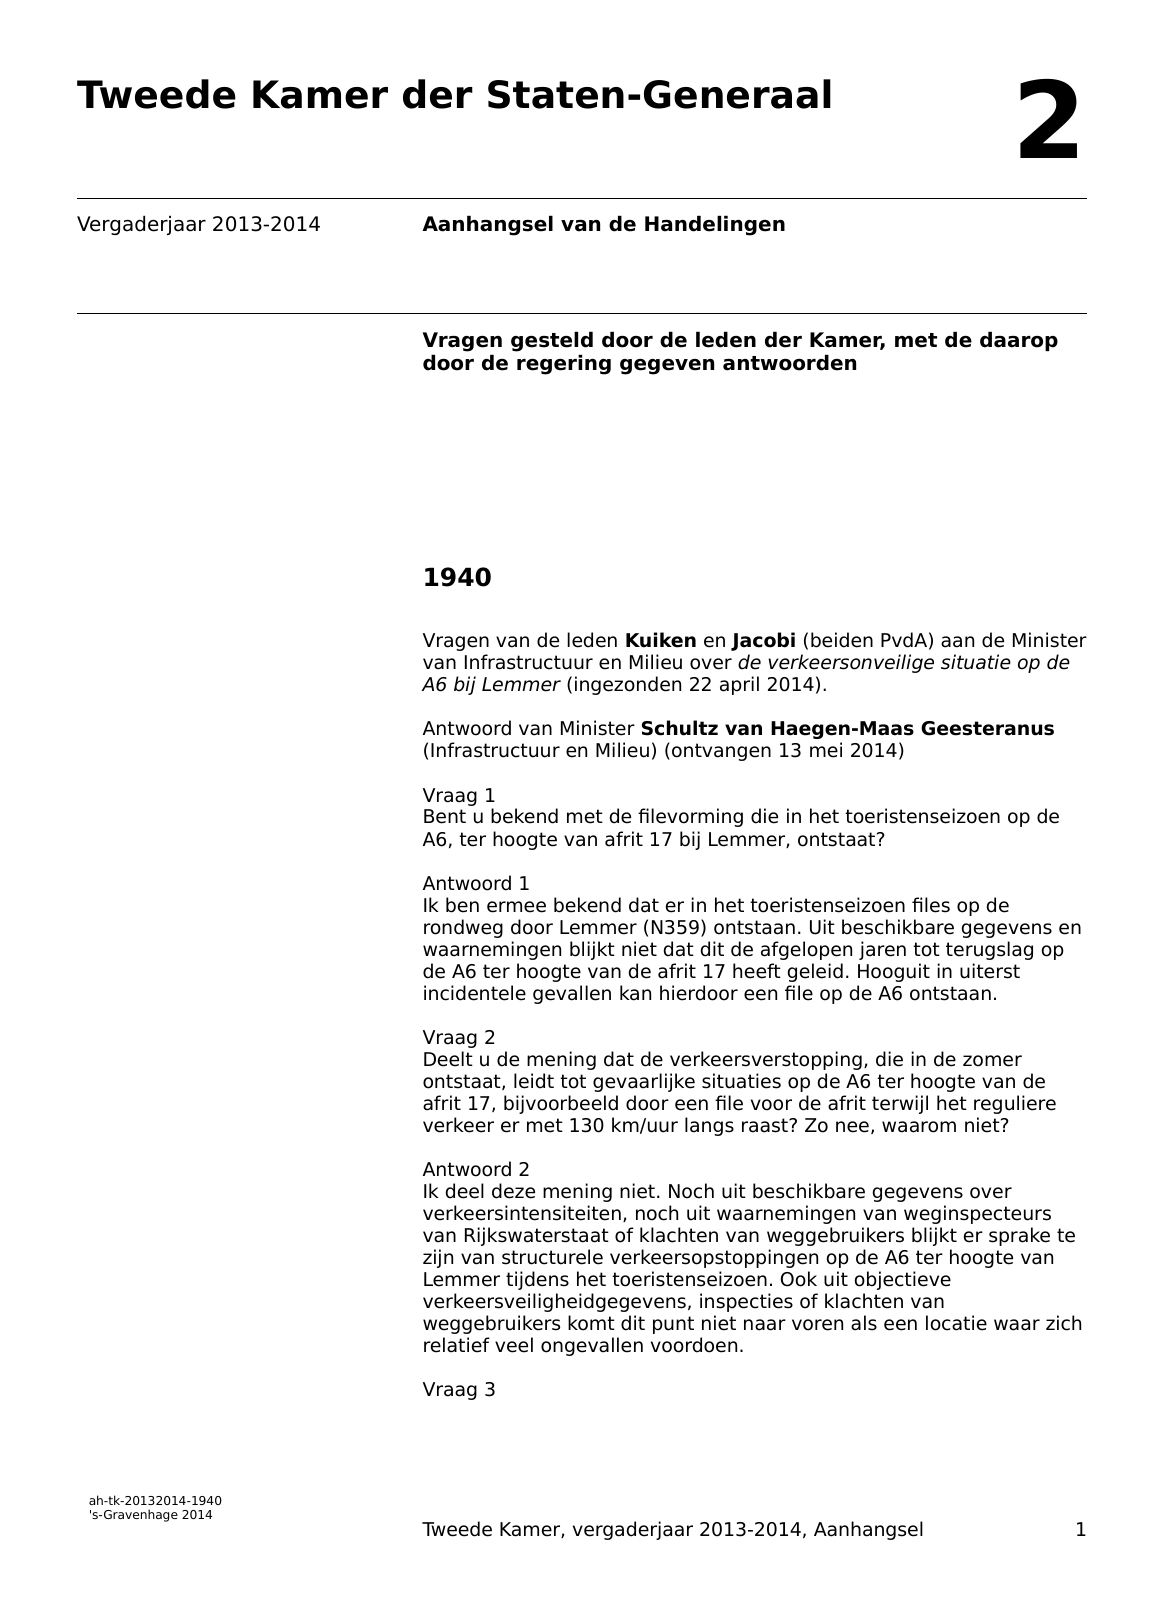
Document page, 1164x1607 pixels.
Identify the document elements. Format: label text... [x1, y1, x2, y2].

text 1940 [422, 563, 1087, 592]
table_header Tweede Kamer der Staten-Generaal [77, 59, 886, 198]
text Vragen van de leden Kuiken en Jacobi (beiden PvdA) aan de Minister van Infrastructuur en Milieu over de verkeersonveilige situatie op de A6 bij Lemmer (ingezonden 22 april 2014). [422, 630, 1087, 696]
text Vraag 2 [422, 1027, 1087, 1049]
text Vraag 1 [422, 784, 1087, 806]
text Ik ben ermee bekend dat er in het toeristenseizoen files op de rondweg door Lemmer (N359) ontstaan. Uit beschikbare gegevens en waarnemingen blijkt niet dat dit de afgelopen jaren tot terugslag op de A6 ter hoogte van de afrit 17 heeft geleid. Hooguit in uiterst incidentele gevallen kan hierdoor een file op de A6 ontstaan. [422, 894, 1087, 1004]
text Vraag 3 [422, 1379, 1087, 1401]
table_cell Vergaderjaar 2013-2014 [77, 199, 422, 313]
table_cell Aanhangsel van de Handelingen [422, 199, 1087, 313]
text 's-Gravenhage 2014 [88, 1508, 323, 1522]
table_cell [77, 314, 422, 375]
text Deelt u de mening dat de verkeersverstopping, die in de zomer ontstaat, leidt tot gevaarlijke situaties op de A6 ter hoogte van de afrit 17, bijvoorbeeld door een file voor de afrit terwijl het reguliere verkeer er met 130 km/uur langs raast? Zo nee, waarom niet? [422, 1049, 1087, 1137]
text Ik deel deze mening niet. Noch uit beschikbare gegevens over verkeersintensiteiten, noch uit waarnemingen van weginspecteurs van Rijkswaterstaat of klachten van weggebruikers blijkt er sprake te zijn van structurele verkeersopstoppingen op de A6 ter hoogte van Lemmer tijdens het toeristenseizoen. Ook uit objectieve verkeersveiligheidgegevens, inspecties of klachten van weggebruikers komt dit punt niet naar voren als een locatie waar zich relatief veel ongevallen voordoen. [422, 1181, 1087, 1357]
text Antwoord 2 [422, 1159, 1087, 1181]
table_header 2 [886, 59, 1087, 198]
text Bent u bekend met de filevorming die in het toeristenseizoen op de A6, ter hoogte van afrit 17 bij Lemmer, ontstaat? [422, 806, 1087, 850]
table_cell Vragen gesteld door de leden der Kamer, met de daarop door de regering gegeven antwoorden [422, 314, 1087, 375]
text Antwoord van Minister Schultz van Haegen-Maas Geesteranus (Infrastructuur en Milieu) (ontvangen 13 mei 2014) [422, 718, 1087, 762]
text ah-tk-20132014-1940 [88, 1494, 323, 1508]
text Antwoord 1 [422, 873, 1087, 894]
